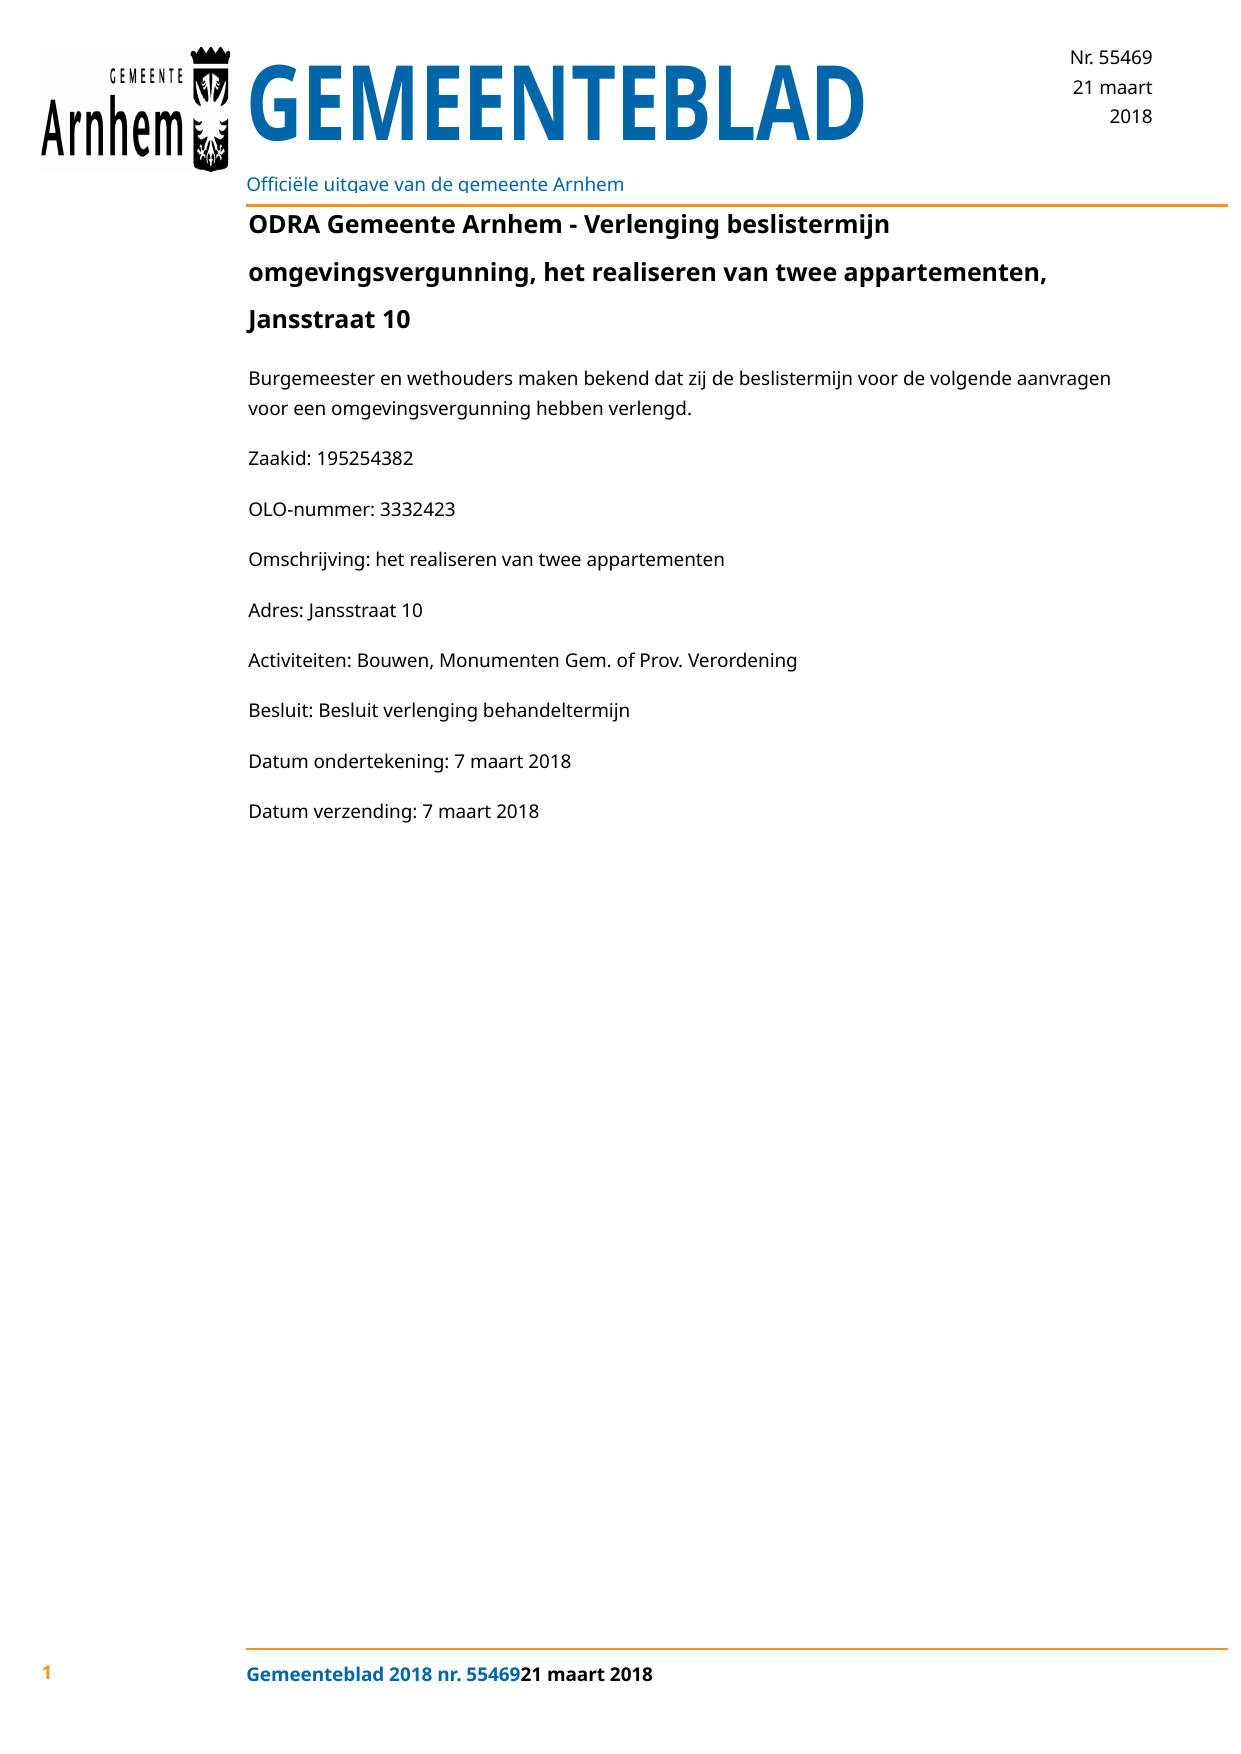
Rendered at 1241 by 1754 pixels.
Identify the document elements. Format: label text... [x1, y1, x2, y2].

text Besluit: Besluit verlenging behandeltermijn [248, 698, 1152, 723]
text Adres: Jansstraat 10 [248, 597, 1152, 622]
picture [41, 47, 231, 172]
text ODRA Gemeente Arnhem - Verlenging beslistermijn omgevingsvergunning, het realiseren van twee appartementen, Jansstraat 10 [248, 207, 1152, 336]
text Zaakid: 195254382 [248, 446, 1152, 471]
text Datum ondertekening: 7 maart 2018 [248, 748, 1152, 774]
text Datum verzending: 7 maart 2018 [248, 798, 1152, 824]
text Omschrijving: het realiseren van twee appartementen [248, 546, 1152, 572]
text Burgemeester en wethouders maken bekend dat zij de beslistermijn voor de volgende aanvragen voor een omgevingsvergunning hebben verlengd. [248, 366, 1152, 421]
text Activiteiten: Bouwen, Monumenten Gem. of Prov. Verordening [248, 647, 1152, 673]
text OLO-nummer: 3332423 [248, 496, 1152, 522]
